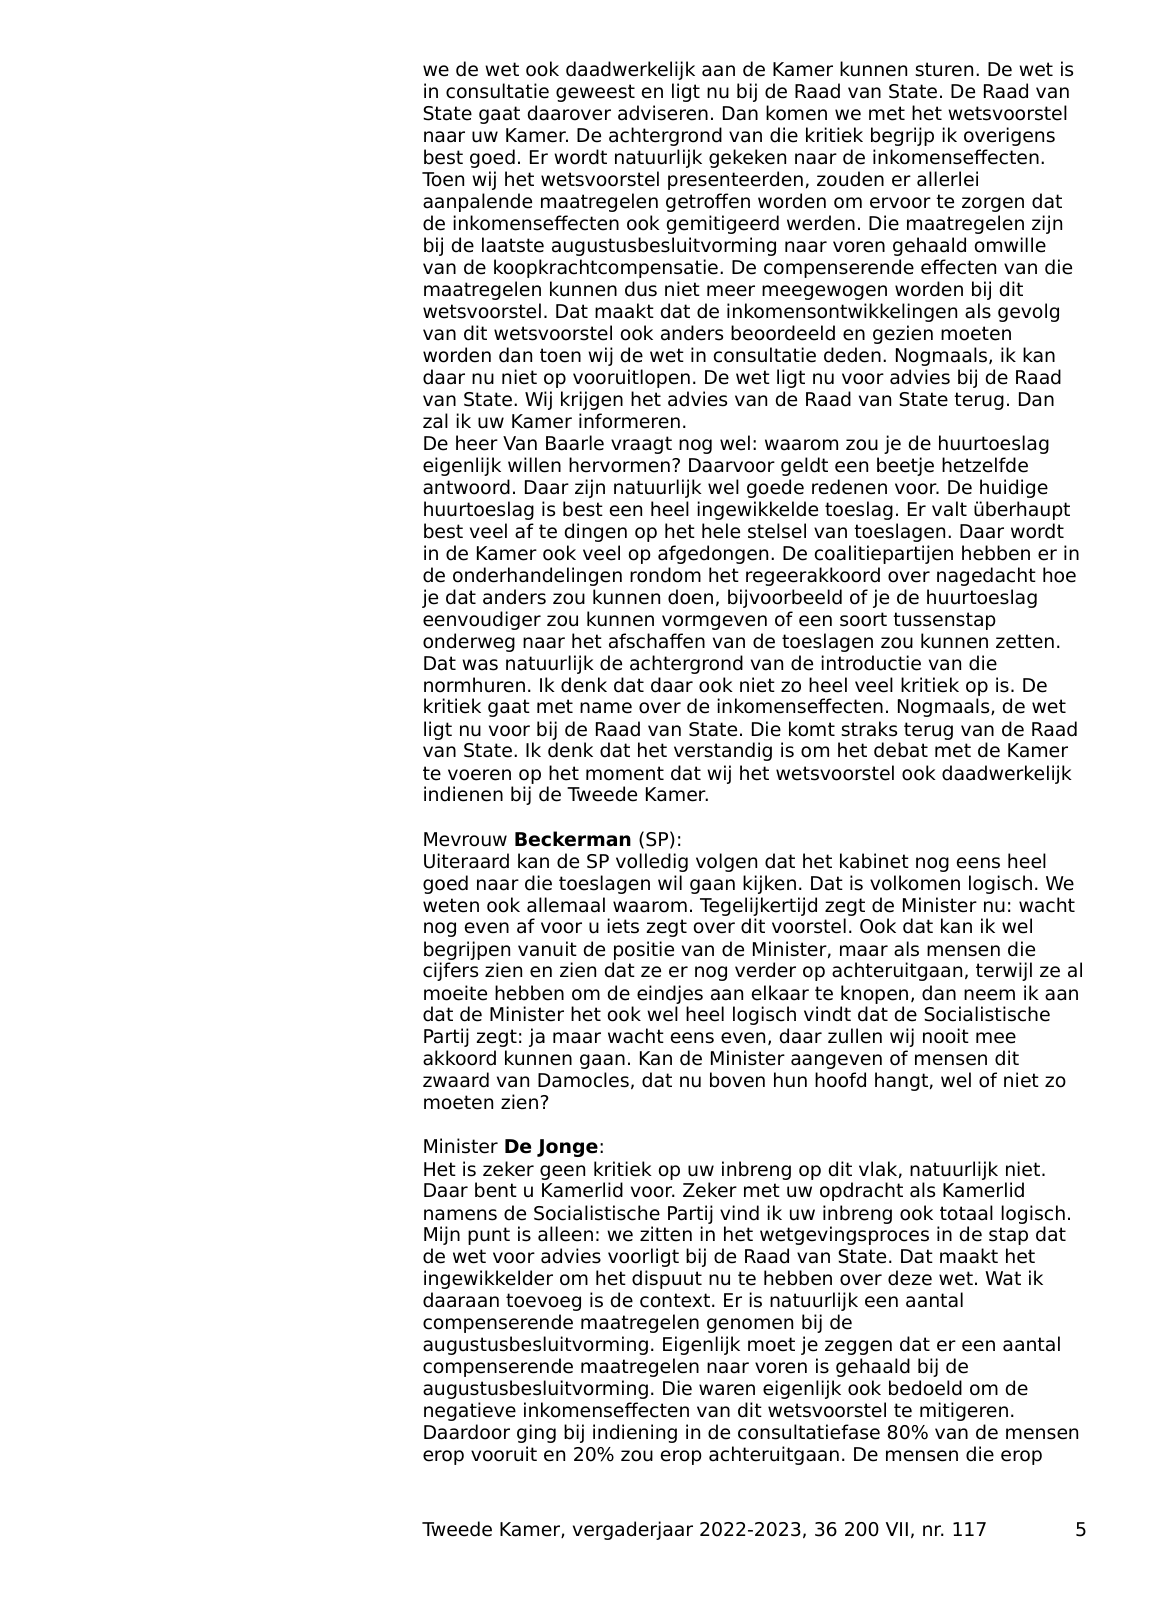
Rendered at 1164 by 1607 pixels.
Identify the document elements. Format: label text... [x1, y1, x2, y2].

text Mevrouw Beckerman (SP): [422, 828, 1087, 851]
text Het is zeker geen kritiek op uw inbreng op dit vlak, natuurlijk niet. Daar bent u Kamerlid voor. Zeker met uw opdracht als Kamerlid namens de Socialistische Partij vind ik uw inbreng ook totaal logisch. Mijn punt is alleen: we zitten in het wetgevingsproces in de stap dat de wet voor advies voorligt bij de Raad van State. Dat maakt het ingewikkelder om het dispuut nu te hebben over deze wet. Wat ik daaraan toevoeg is de context. Er is natuurlijk een aantal compenserende maatregelen genomen bij de augustusbesluitvorming. Eigenlijk moet je zeggen dat er een aantal compenserende maatregelen naar voren is gehaald bij de augustusbesluitvorming. Die waren eigenlijk ook bedoeld om de negatieve inkomenseffecten van dit wetsvoorstel te mitigeren. Daardoor ging bij indiening in de consultatiefase 80% van de mensen erop vooruit en 20% zou erop achteruitgaan. De mensen die erop [422, 1158, 1087, 1466]
text De heer Van Baarle vraagt nog wel: waarom zou je de huurtoeslag eigenlijk willen hervormen? Daarvoor geldt een beetje hetzelfde antwoord. Daar zijn natuurlijk wel goede redenen voor. De huidige huurtoeslag is best een heel ingewikkelde toeslag. Er valt überhaupt best veel af te dingen op het hele stelsel van toeslagen. Daar wordt in de Kamer ook veel op afgedongen. De coalitiepartijen hebben er in de onderhandelingen rondom het regeerakkoord over nagedacht hoe je dat anders zou kunnen doen, bijvoorbeeld of je de huurtoeslag eenvoudiger zou kunnen vormgeven of een soort tussenstap onderweg naar het afschaffen van de toeslagen zou kunnen zetten. Dat was natuurlijk de achtergrond van de introductie van die normhuren. Ik denk dat daar ook niet zo heel veel kritiek op is. De kritiek gaat met name over de inkomenseffecten. Nogmaals, de wet ligt nu voor bij de Raad van State. Die komt straks terug van de Raad van State. Ik denk dat het verstandig is om het debat met de Kamer te voeren op het moment dat wij het wetsvoorstel ook daadwerkelijk indienen bij de Tweede Kamer. [422, 433, 1087, 806]
text Minister De Jonge: [422, 1136, 1087, 1158]
text Uiteraard kan de SP volledig volgen dat het kabinet nog eens heel goed naar die toeslagen wil gaan kijken. Dat is volkomen logisch. We weten ook allemaal waarom. Tegelijkertijd zegt de Minister nu: wacht nog even af voor u iets zegt over dit voorstel. Ook dat kan ik wel begrijpen vanuit de positie van de Minister, maar als mensen die cijfers zien en zien dat ze er nog verder op achteruitgaan, terwijl ze al moeite hebben om de eindjes aan elkaar te knopen, dan neem ik aan dat de Minister het ook wel heel logisch vindt dat de Socialistische Partij zegt: ja maar wacht eens even, daar zullen wij nooit mee akkoord kunnen gaan. Kan de Minister aangeven of mensen dit zwaard van Damocles, dat nu boven hun hoofd hangt, wel of niet zo moeten zien? [422, 851, 1087, 1114]
text we de wet ook daadwerkelijk aan de Kamer kunnen sturen. De wet is in consultatie geweest en ligt nu bij de Raad van State. De Raad van State gaat daarover adviseren. Dan komen we met het wetsvoorstel naar uw Kamer. De achtergrond van die kritiek begrijp ik overigens best goed. Er wordt natuurlijk gekeken naar de inkomenseffecten. Toen wij het wetsvoorstel presenteerden, zouden er allerlei aanpalende maatregelen getroffen worden om ervoor te zorgen dat de inkomenseffecten ook gemitigeerd werden. Die maatregelen zijn bij de laatste augustusbesluitvorming naar voren gehaald omwille van de koopkrachtcompensatie. De compenserende effecten van die maatregelen kunnen dus niet meer meegewogen worden bij dit wetsvoorstel. Dat maakt dat de inkomensontwikkelingen als gevolg van dit wetsvoorstel ook anders beoordeeld en gezien moeten worden dan toen wij de wet in consultatie deden. Nogmaals, ik kan daar nu niet op vooruitlopen. De wet ligt nu voor advies bij de Raad van State. Wij krijgen het advies van de Raad van State terug. Dan zal ik uw Kamer informeren. [422, 59, 1087, 433]
